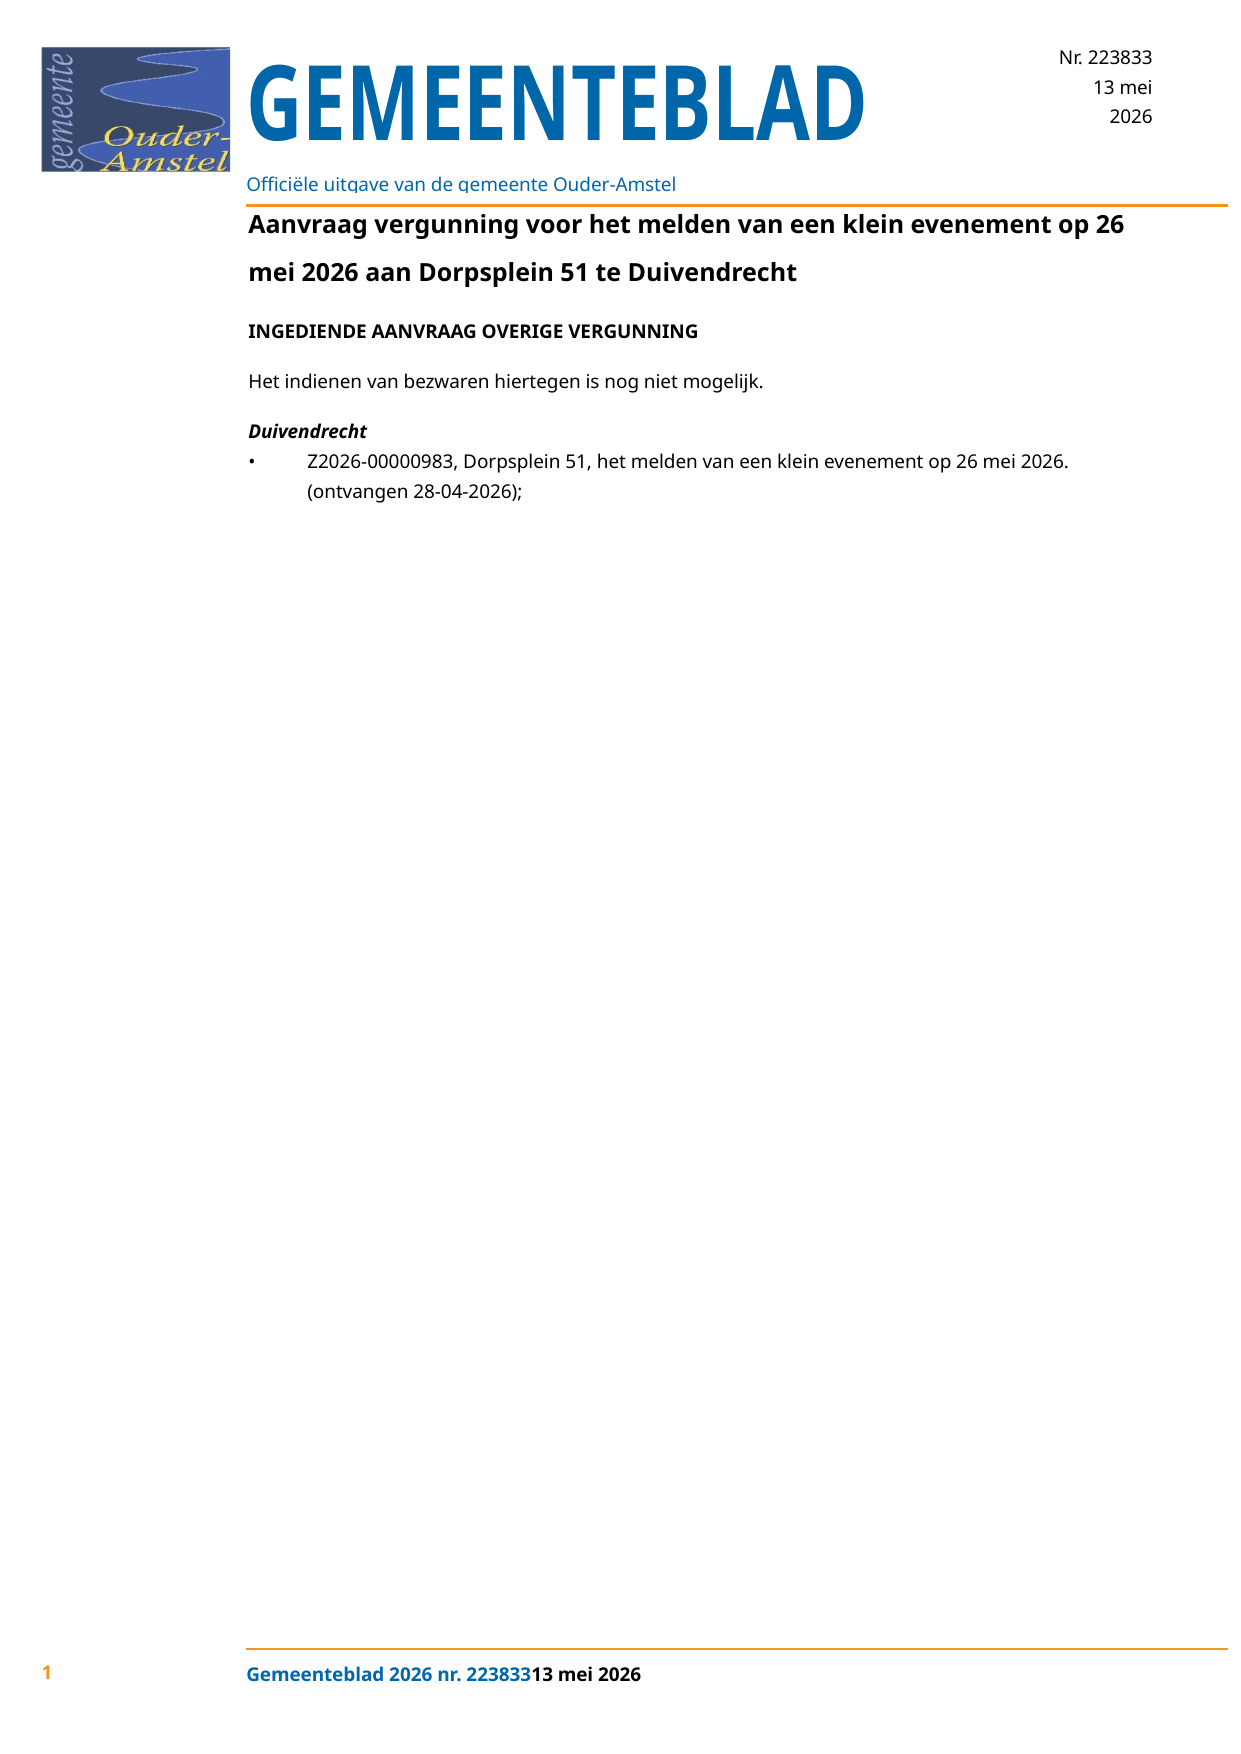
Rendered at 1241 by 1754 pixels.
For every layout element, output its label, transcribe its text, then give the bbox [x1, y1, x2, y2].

text INGEDIENDE AANVRAAG OVERIGE VERGUNNING [248, 318, 1152, 344]
list Z2026-00000983, Dorpsplein 51, het melden van een klein evenement op 26 mei 2026. (ontvangen 28-04-2026); [248, 448, 1152, 504]
text Duivendrecht [248, 419, 1152, 444]
text Het indienen van bezwaren hiertegen is nog niet mogelijk. [248, 368, 1152, 394]
picture [41, 47, 231, 172]
text Aanvraag vergunning voor het melden van een klein evenement op 26 mei 2026 aan Dorpsplein 51 te Duivendrecht [248, 207, 1152, 288]
